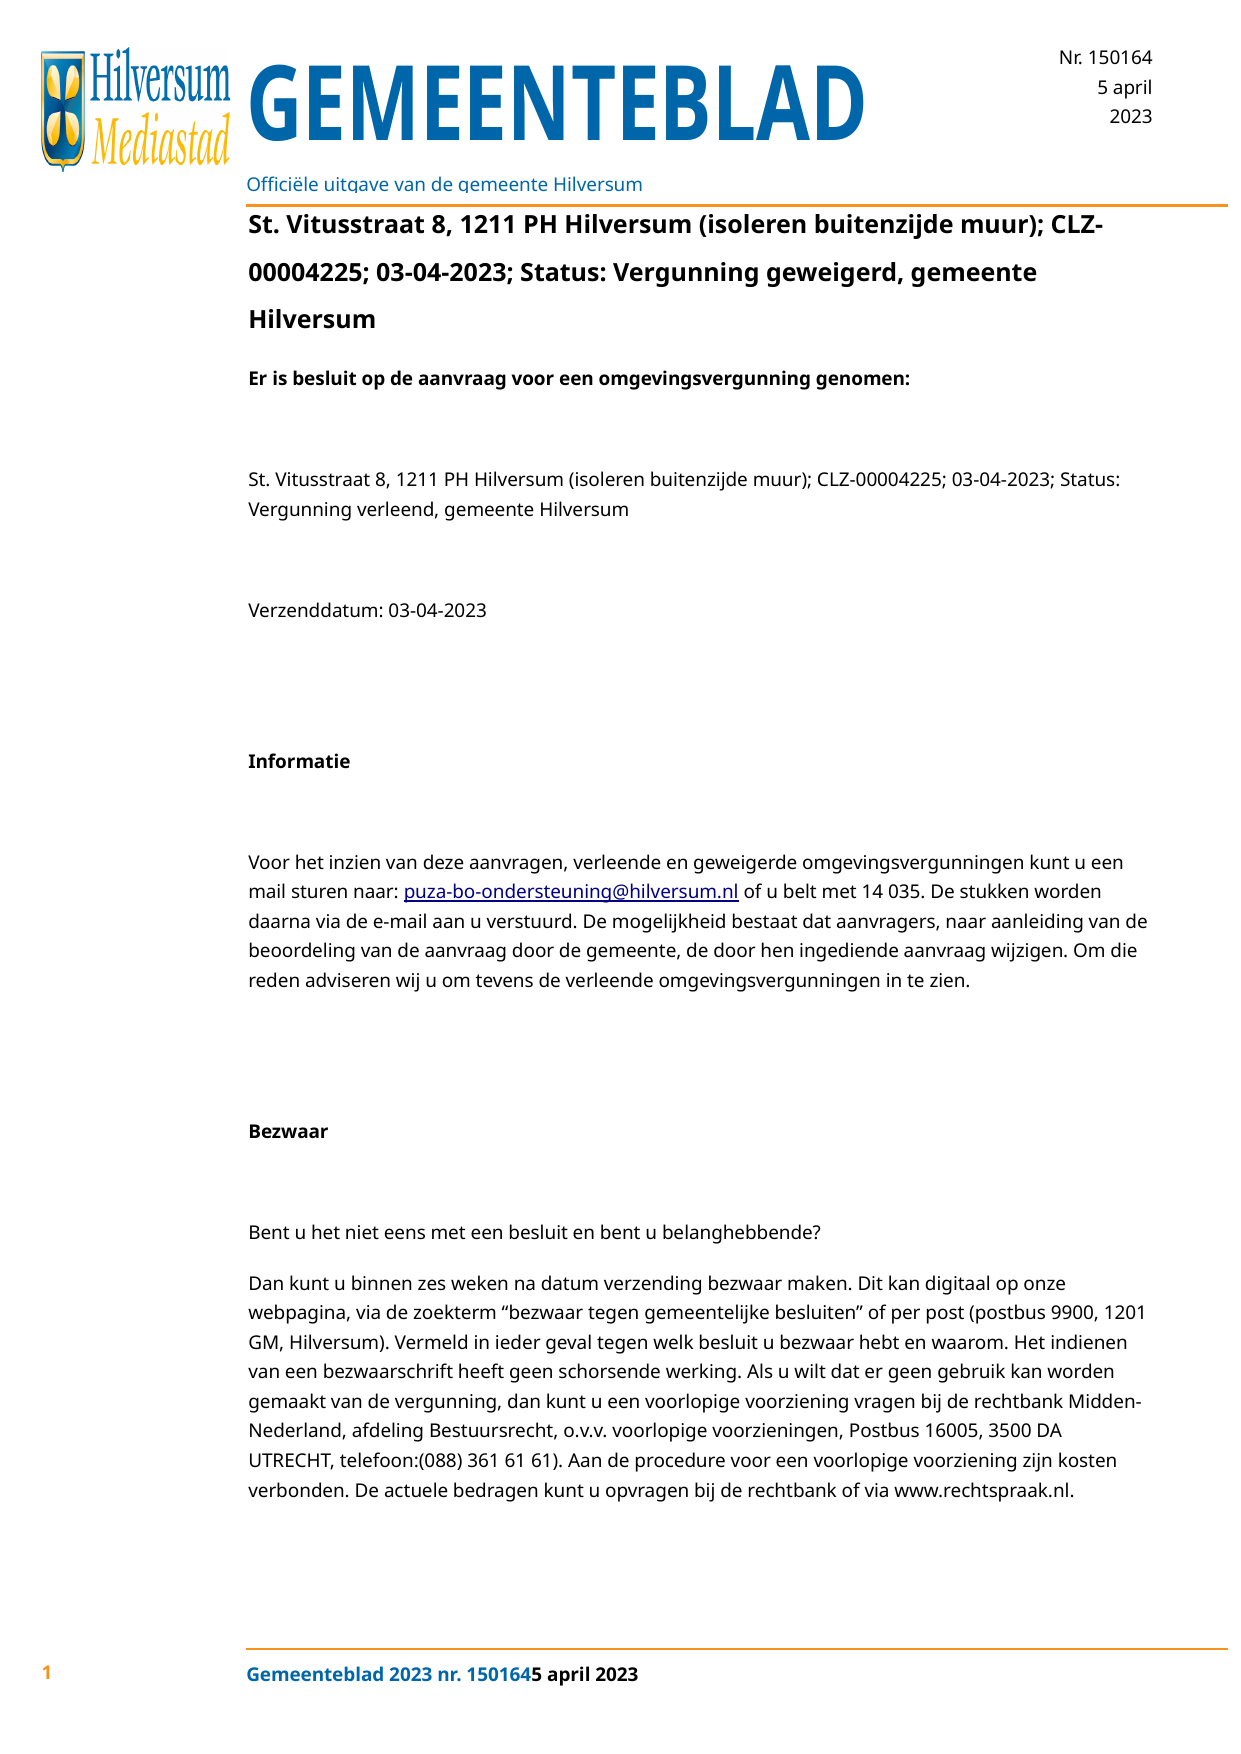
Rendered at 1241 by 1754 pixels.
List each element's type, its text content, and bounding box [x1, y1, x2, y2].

text Dan kunt u binnen zes weken na datum verzending bezwaar maken. Dit kan digitaal op onze webpagina, via de zoekterm “bezwaar tegen gemeentelijke besluiten” of per post (postbus 9900, 1201 GM, Hilversum). Vermeld in ieder geval tegen welk besluit u bezwaar hebt en waarom. Het indienen van een bezwaarschrift heeft geen schorsende werking. Als u wilt dat er geen gebruik kan worden gemaakt van de vergunning, dan kunt u een voorlopige voorziening vragen bij de rechtbank Midden-Nederland, afdeling Bestuursrecht, o.v.v. voorlopige voorzieningen, Postbus 16005, 3500 DA UTRECHT, telefoon:(088) 361 61 61). Aan de procedure voor een voorlopige voorziening zijn kosten verbonden. De actuele bedragen kunt u opvragen bij de rechtbank of via www.rechtspraak.nl. [248, 1270, 1152, 1502]
text Informatie [248, 748, 1152, 774]
text St. Vitusstraat 8, 1211 PH Hilversum (isoleren buitenzijde muur); CLZ-00004225; 03-04-2023; Status: Vergunning verleend, gemeente Hilversum [248, 466, 1152, 522]
text Verzenddatum: 03-04-2023 [248, 597, 1152, 622]
text Bezwaar [248, 1118, 1152, 1144]
text Bent u het niet eens met een besluit en bent u belanghebbende? [248, 1219, 1152, 1245]
picture [41, 47, 231, 172]
text Er is besluit op de aanvraag voor een omgevingsvergunning genomen: [248, 366, 1152, 391]
text St. Vitusstraat 8, 1211 PH Hilversum (isoleren buitenzijde muur); CLZ-00004225; 03-04-2023; Status: Vergunning geweigerd, gemeente Hilversum [248, 207, 1152, 336]
text Voor het inzien van deze aanvragen, verleende en geweigerde omgevingsvergunningen kunt u een mail sturen naar: puza-bo-ondersteuning@hilversum.nl of u belt met 14 035. De stukken worden daarna via de e-mail aan u verstuurd. De mogelijkheid bestaat dat aanvragers, naar aanleiding van de beoordeling van de aanvraag door de gemeente, de door hen ingediende aanvraag wijzigen. Om die reden adviseren wij u om tevens de verleende omgevingsvergunningen in te zien. [248, 849, 1152, 993]
